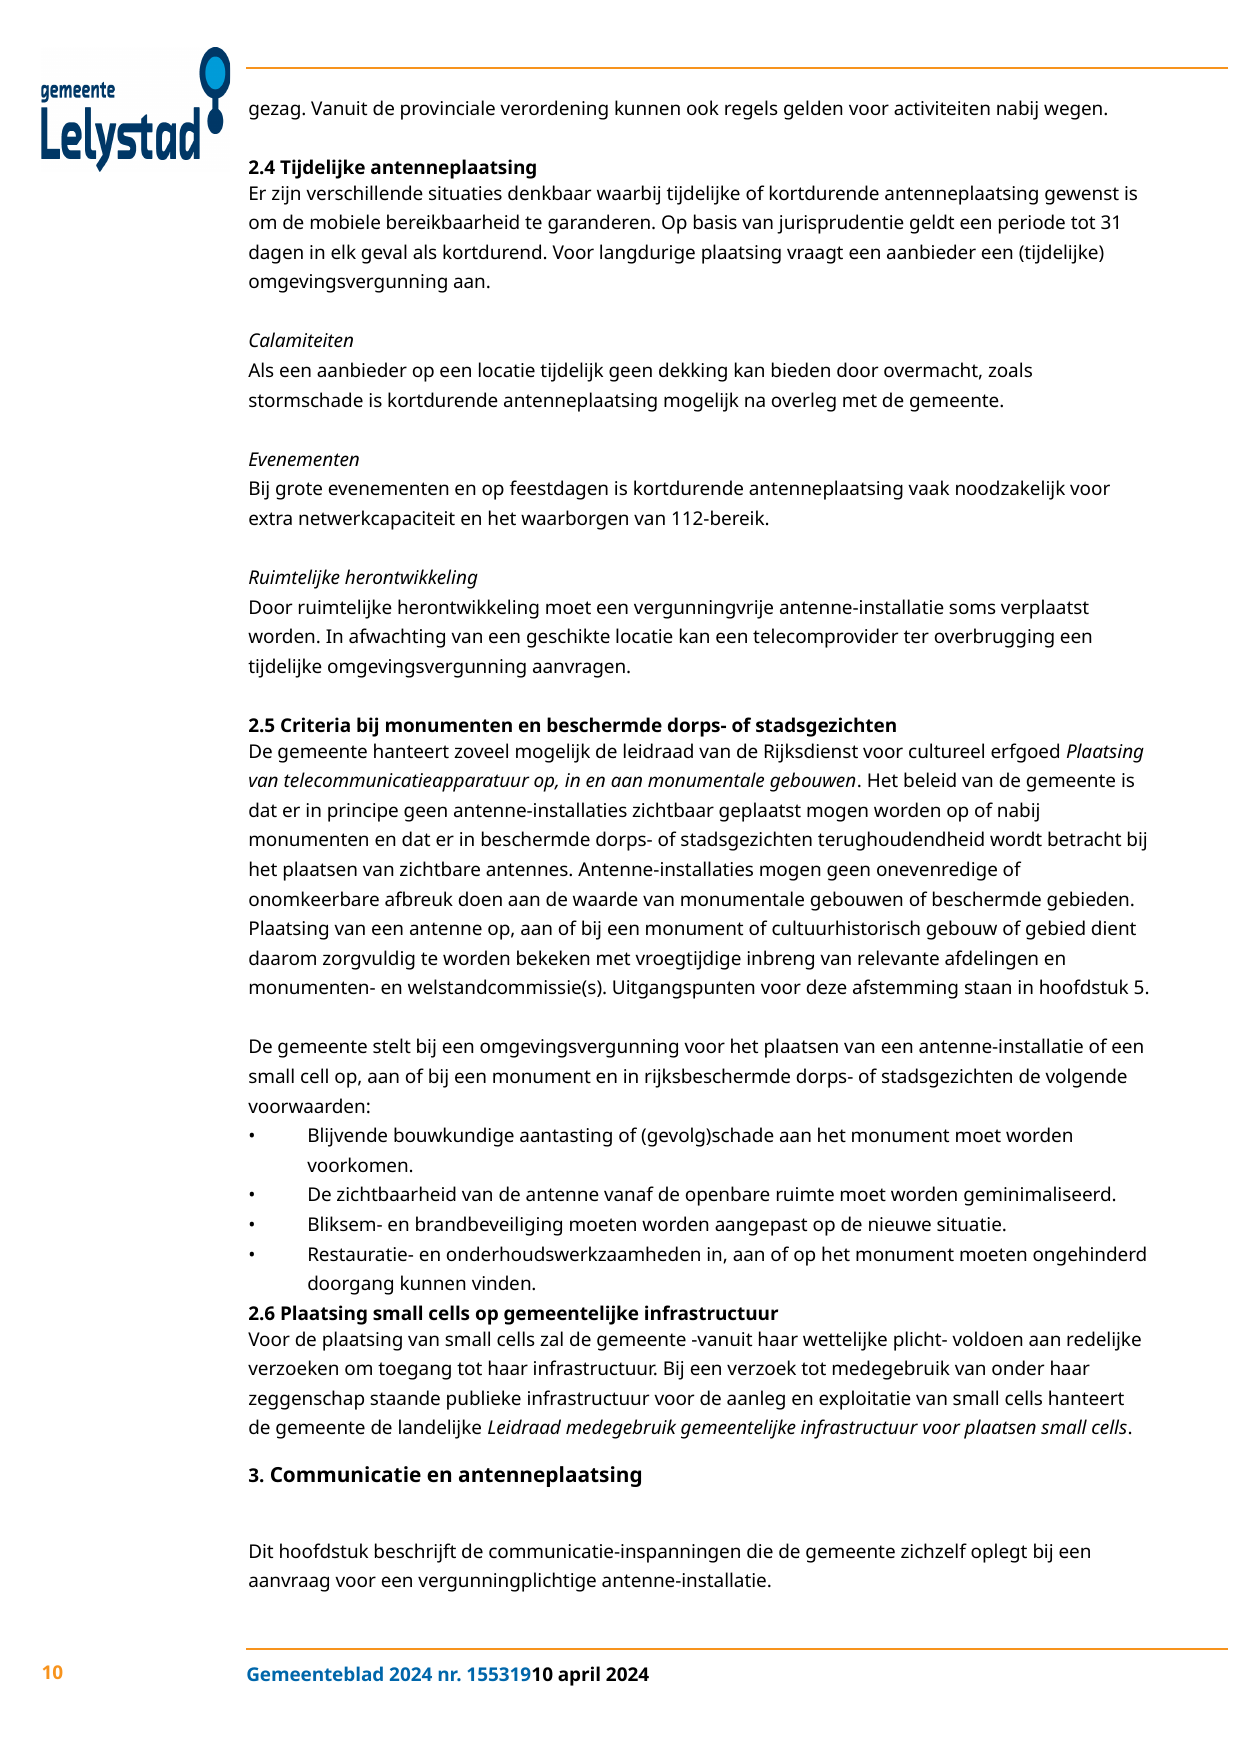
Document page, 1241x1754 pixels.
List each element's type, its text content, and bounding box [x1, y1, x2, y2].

list Restauratie- en onderhoudswerkzaamheden in, aan of op het monument moeten ongehinderd doorgang kunnen vinden. [248, 1241, 1152, 1296]
text Dit hoofdstuk beschrijft de communicatie-inspanningen die de gemeente zichzelf oplegt bij een aanvraag voor een vergunningplichtige antenne-installatie. [248, 1538, 1152, 1593]
text gezag. Vanuit de provinciale verordening kunnen ook regels gelden voor activiteiten nabij wegen. [248, 95, 1152, 121]
text De gemeente hanteert zoveel mogelijk de leidraad van de Rijksdienst voor cultureel erfgoed Plaatsing van telecommunicatieapparatuur op, in en aan monumentale gebouwen. Het beleid van de gemeente is dat er in principe geen antenne-installaties zichtbaar geplaatst mogen worden op of nabij monumenten en dat er in beschermde dorps- of stadsgezichten terughoudendheid wordt betracht bij het plaatsen van zichtbare antennes. Antenne-installaties mogen geen onevenredige of onomkeerbare afbreuk doen aan de waarde van monumentale gebouwen of beschermde gebieden. Plaatsing van een antenne op, aan of bij een monument of cultuurhistorisch gebouw of gebied dient daarom zorgvuldig te worden bekeken met vroegtijdige inbreng van relevante afdelingen en monumenten- en welstandcommissie(s). Uitgangspunten voor deze afstemming staan in hoofdstuk 5. [248, 738, 1152, 1000]
text De gemeente stelt bij een omgevingsvergunning voor het plaatsen van een antenne-installatie of een small cell op, aan of bij een monument en in rijksbeschermde dorps- of stadsgezichten de volgende voorwaarden: [248, 1034, 1152, 1119]
text Calamiteiten [248, 328, 1152, 353]
text 2.5 Criteria bij monumenten en beschermde dorps- of stadsgezichten [248, 712, 1152, 738]
text Als een aanbieder op een locatie tijdelijk geen dekking kan bieden door overmacht, zoals stormschade is kortdurende antenneplaatsing mogelijk na overleg met de gemeente. [248, 357, 1152, 412]
list Bliksem- en brandbeveiliging moeten worden aangepast op de nieuwe situatie. [248, 1211, 1152, 1237]
text 2.4 Tijdelijke antenneplaatsing [248, 154, 1152, 180]
text Bij grote evenementen en op feestdagen is kortdurende antenneplaatsing vaak noodzakelijk voor extra netwerkcapaciteit en het waarborgen van 112-bereik. [248, 476, 1152, 531]
text 2.6 Plaatsing small cells op gemeentelijke infrastructuur [248, 1300, 1152, 1326]
picture [41, 47, 231, 172]
text Evenementen [248, 446, 1152, 472]
text Door ruimtelijke herontwikkeling moet een vergunningvrije antenne-installatie soms verplaatst worden. In afwachting van een geschikte locatie kan een telecomprovider ter overbrugging een tijdelijke omgevingsvergunning aanvragen. [248, 594, 1152, 679]
list De zichtbaarheid van de antenne vanaf de openbare ruimte moet worden geminimaliseerd. [248, 1182, 1152, 1207]
text Er zijn verschillende situaties denkbaar waarbij tijdelijke of kortdurende antenneplaatsing gewenst is om de mobiele bereikbaarheid te garanderen. Op basis van jurisprudentie geldt een periode tot 31 dagen in elk geval als kortdurend. Voor langdurige plaatsing vraagt een aanbieder een (tijdelijke) omgevingsvergunning aan. [248, 180, 1152, 294]
list Blijvende bouwkundige aantasting of (gevolg)schade aan het monument moet worden voorkomen. [248, 1122, 1152, 1178]
text Voor de plaatsing van small cells zal de gemeente -vanuit haar wettelijke plicht- voldoen aan redelijke verzoeken om toegang tot haar infrastructuur. Bij een verzoek tot medegebruik van onder haar zeggenschap staande publieke infrastructuur voor de aanleg en exploitatie van small cells hanteert de gemeente de landelijke Leidraad medegebruik gemeentelijke infrastructuur voor plaatsen small cells. [248, 1326, 1152, 1440]
text 3. Communicatie en antenneplaatsing [248, 1460, 1152, 1488]
text Ruimtelijke herontwikkeling [248, 564, 1152, 590]
